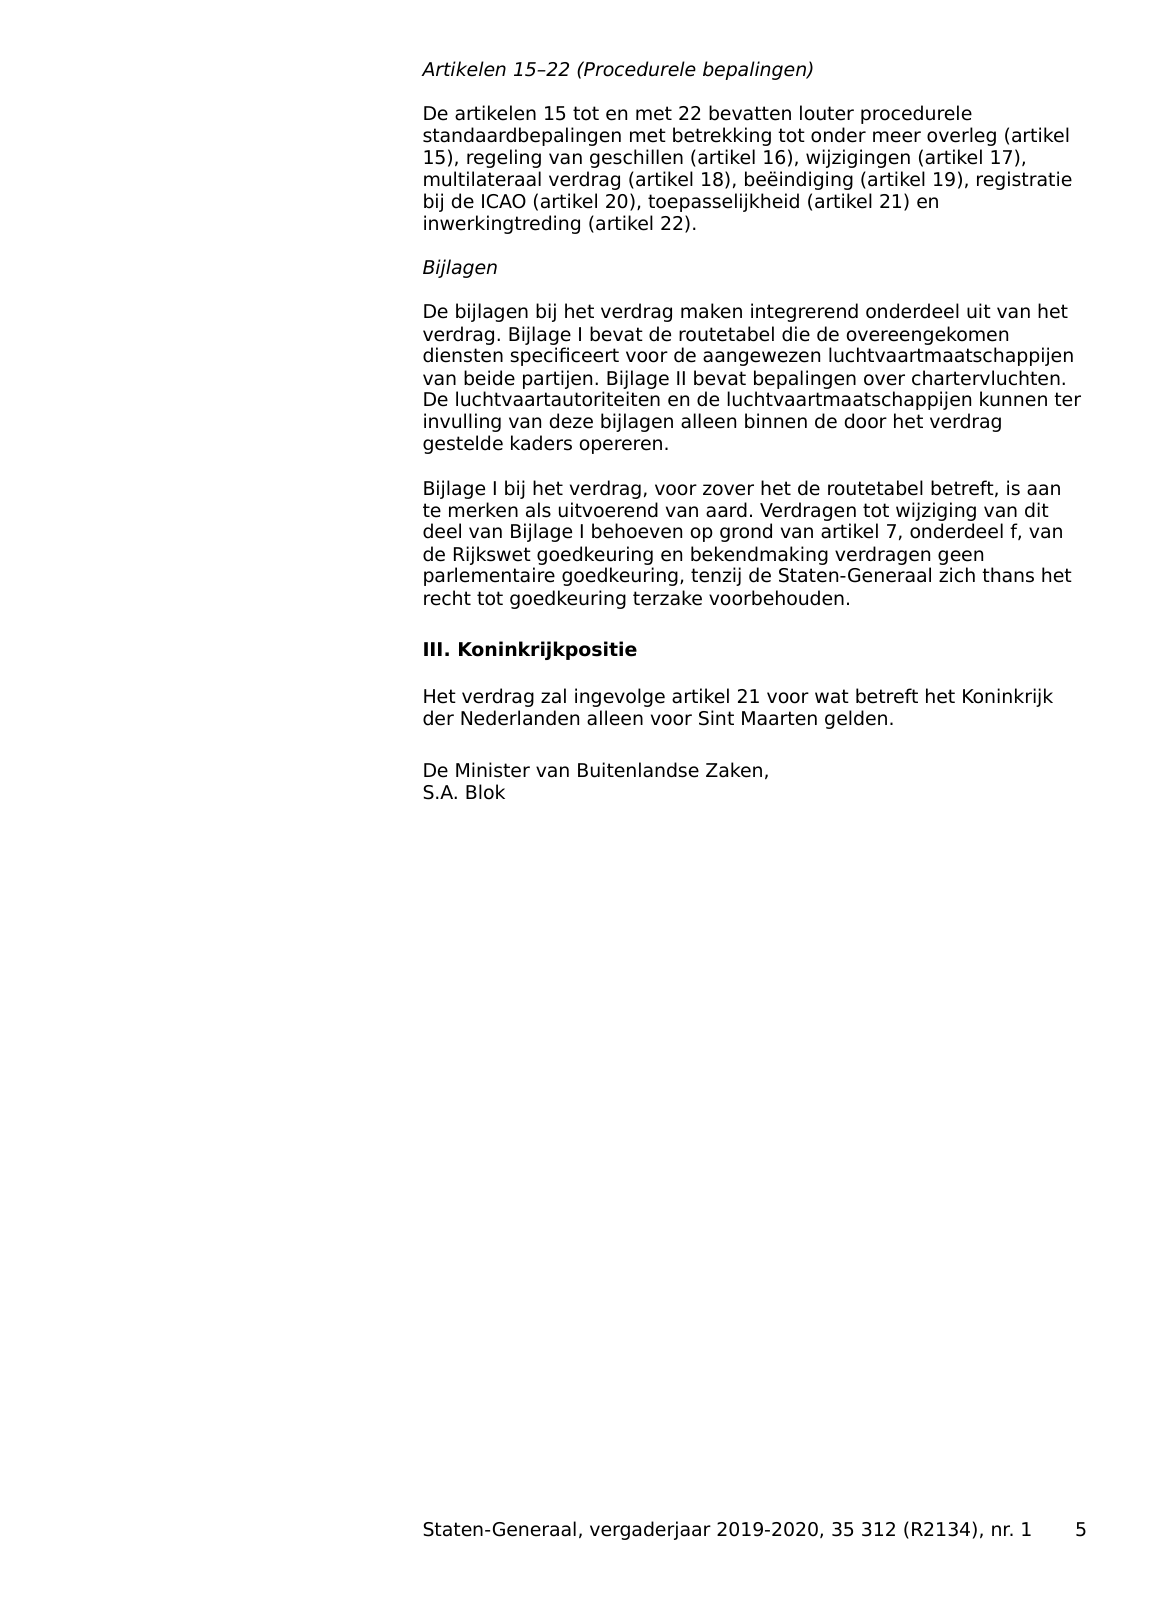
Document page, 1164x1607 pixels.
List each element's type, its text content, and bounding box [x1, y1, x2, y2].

text De bijlagen bij het verdrag maken integrerend onderdeel uit van het verdrag. Bijlage I bevat de routetabel die de overeengekomen diensten specificeert voor de aangewezen luchtvaartmaatschappijen van beide partijen. Bijlage II bevat bepalingen over chartervluchten. De luchtvaartautoriteiten en de luchtvaartmaatschappijen kunnen ter invulling van deze bijlagen alleen binnen de door het verdrag gestelde kaders opereren. [422, 301, 1087, 455]
text De Minister van Buitenlandse Zaken, S.A. Blok [422, 760, 1087, 804]
subtitle Artikelen 15–22 (Procedurele bepalingen) [422, 59, 1087, 81]
subtitle Bijlagen [422, 257, 1087, 279]
text De artikelen 15 tot en met 22 bevatten louter procedurele standaardbepalingen met betrekking tot onder meer overleg (artikel 15), regeling van geschillen (artikel 16), wijzigingen (artikel 17), multilateraal verdrag (artikel 18), beëindiging (artikel 19), registratie bij de ICAO (artikel 20), toepasselijkheid (artikel 21) en inwerkingtreding (artikel 22). [422, 103, 1087, 235]
text Bijlage I bij het verdrag, voor zover het de routetabel betreft, is aan te merken als uitvoerend van aard. Verdragen tot wijziging van dit deel van Bijlage I behoeven op grond van artikel 7, onderdeel f, van de Rijkswet goedkeuring en bekendmaking verdragen geen parlementaire goedkeuring, tenzij de Staten-Generaal zich thans het recht tot goedkeuring terzake voorbehouden. [422, 477, 1087, 609]
subtitle III. Koninkrijkpositie [422, 639, 1087, 661]
text Het verdrag zal ingevolge artikel 21 voor wat betreft het Koninkrijk der Nederlanden alleen voor Sint Maarten gelden. [422, 686, 1087, 730]
